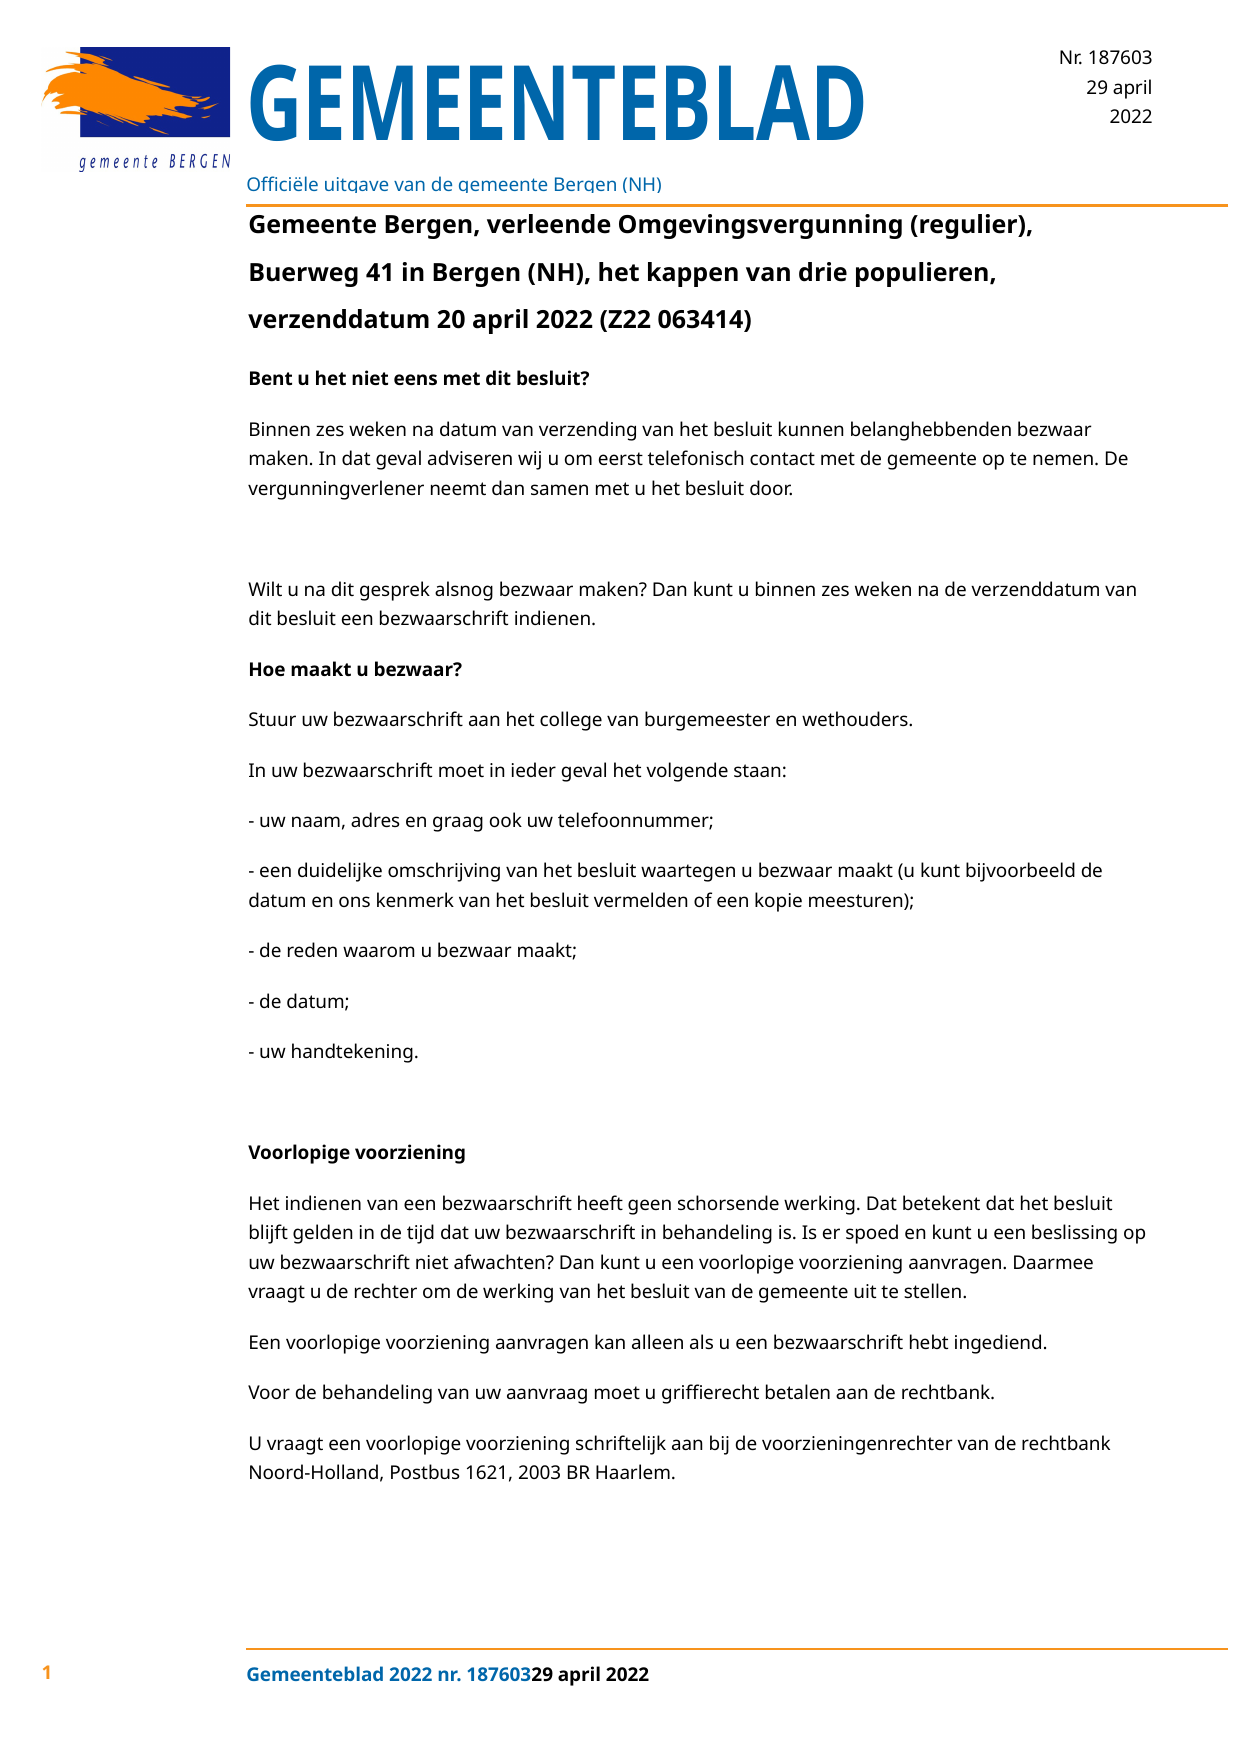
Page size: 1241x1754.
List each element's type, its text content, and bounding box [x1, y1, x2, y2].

picture [41, 47, 231, 172]
text Stuur uw bezwaarschrift aan het college van burgemeester en wethouders. [248, 706, 1152, 732]
text - uw naam, adres en graag ook uw telefoonnummer; [248, 807, 1152, 833]
text Gemeente Bergen, verleende Omgevingsvergunning (regulier), Buerweg 41 in Bergen (NH), het kappen van drie populieren, verzenddatum 20 april 2022 (Z22 063414) [248, 207, 1152, 336]
text - de datum; [248, 988, 1152, 1014]
text Wilt u na dit gesprek alsnog bezwaar maken? Dan kunt u binnen zes weken na de verzenddatum van dit besluit een bezwaarschrift indienen. [248, 576, 1152, 631]
text Binnen zes weken na datum van verzending van het besluit kunnen belanghebbenden bezwaar maken. In dat geval adviseren wij u om eerst telefonisch contact met de gemeente op te nemen. De vergunningverlener neemt dan samen met u het besluit door. [248, 416, 1152, 501]
text - een duidelijke omschrijving van het besluit waartegen u bezwaar maakt (u kunt bijvoorbeeld de datum en ons kenmerk van het besluit vermelden of een kopie meesturen); [248, 858, 1152, 913]
text Voorlopige voorziening [248, 1139, 1152, 1165]
text Een voorlopige voorziening aanvragen kan alleen als u een bezwaarschrift hebt ingediend. [248, 1329, 1152, 1354]
text - uw handtekening. [248, 1038, 1152, 1064]
text - de reden waarom u bezwaar maakt; [248, 938, 1152, 963]
text Voor de behandeling van uw aanvraag moet u griffierecht betalen aan de rechtbank. [248, 1379, 1152, 1405]
text U vraagt een voorlopige voorziening schriftelijk aan bij de voorzieningenrechter van de rechtbank Noord-Holland, Postbus 1621, 2003 BR Haarlem. [248, 1430, 1152, 1485]
text In uw bezwaarschrift moet in ieder geval het volgende staan: [248, 757, 1152, 782]
text Hoe maakt u bezwaar? [248, 656, 1152, 682]
text Bent u het niet eens met dit besluit? [248, 366, 1152, 391]
text Het indienen van een bezwaarschrift heeft geen schorsende werking. Dat betekent dat het besluit blijft gelden in de tijd dat uw bezwaarschrift in behandeling is. Is er spoed en kunt u een beslissing op uw bezwaarschrift niet afwachten? Dan kunt u een voorlopige voorziening aanvragen. Daarmee vraagt u de rechter om de werking van het besluit van de gemeente uit te stellen. [248, 1190, 1152, 1304]
